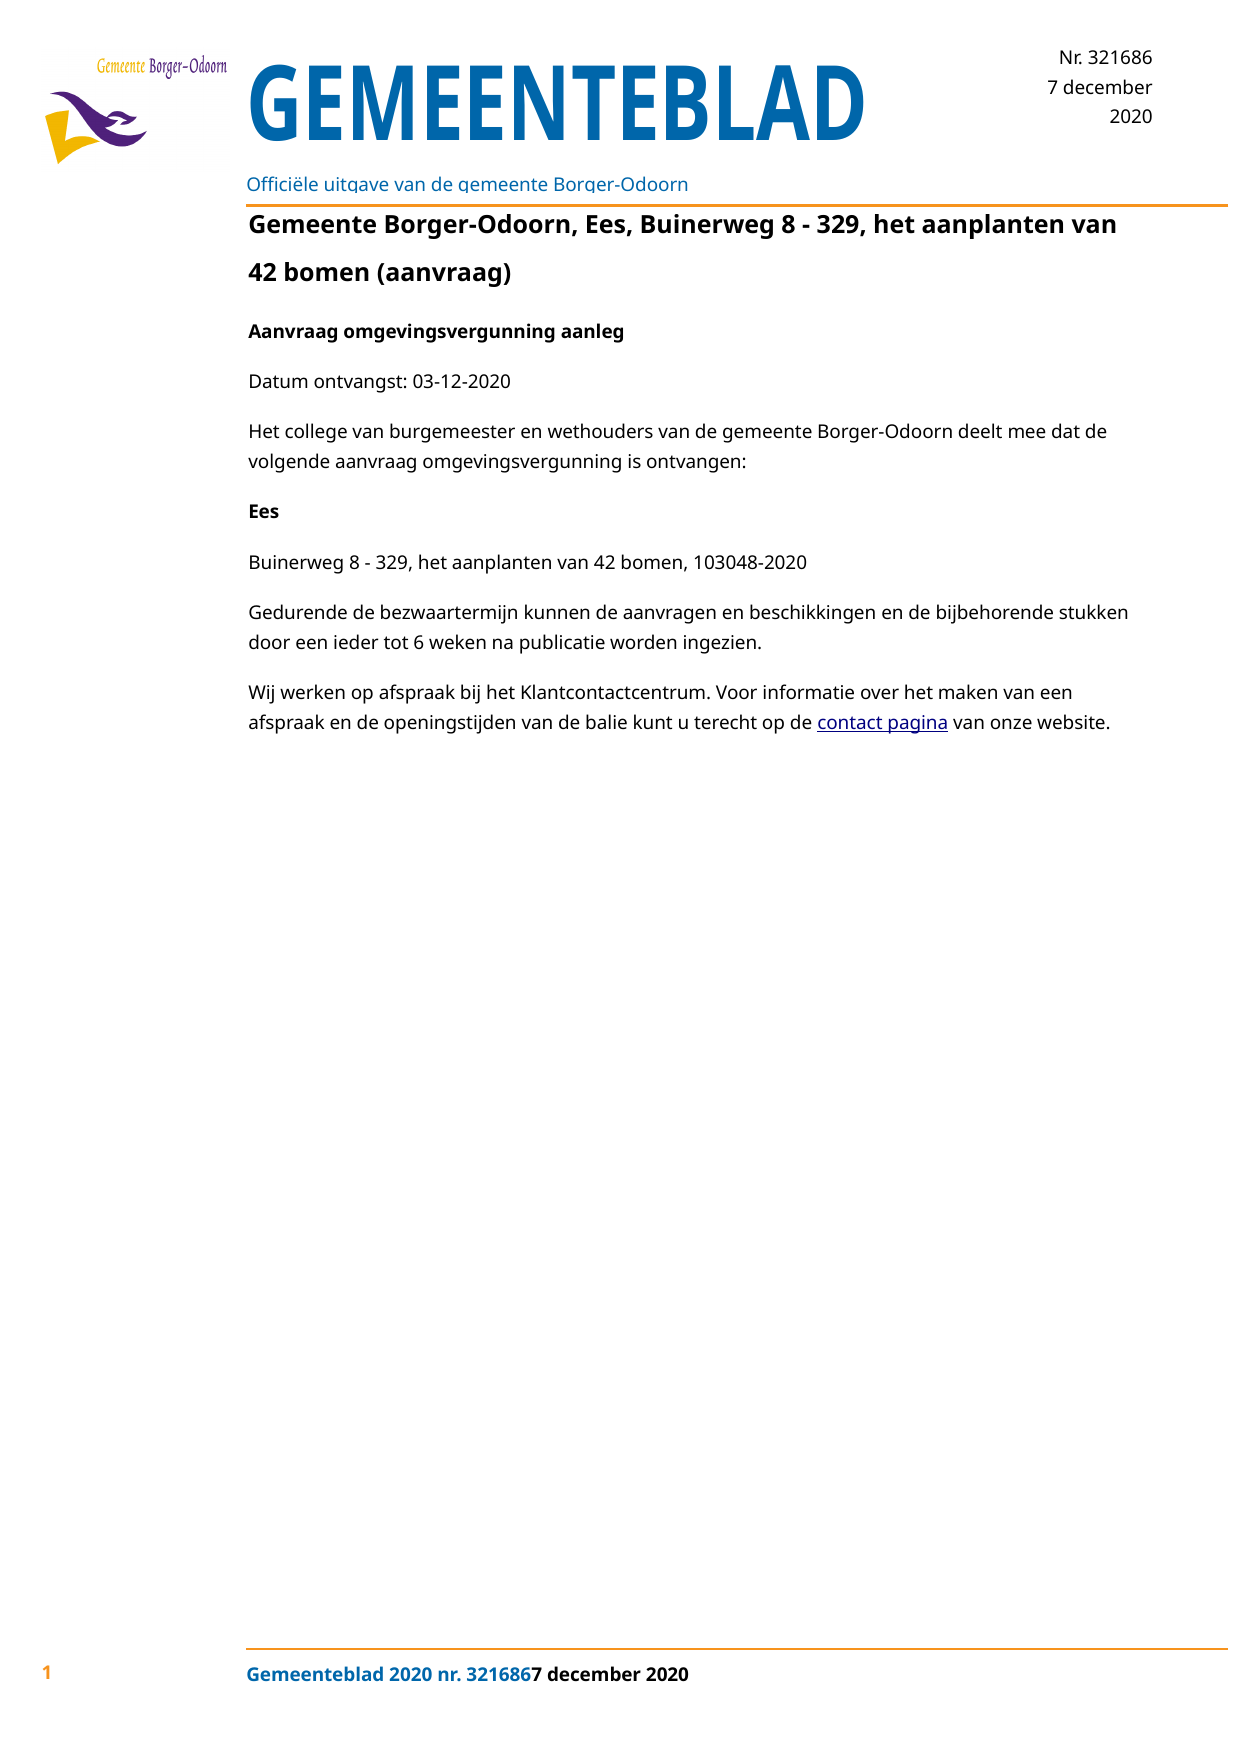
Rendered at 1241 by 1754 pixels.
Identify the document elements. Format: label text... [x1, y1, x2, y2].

text Aanvraag omgevingsvergunning aanleg [248, 318, 1152, 344]
text Ees [248, 499, 1152, 524]
text Gemeente Borger-Odoorn, Ees, Buinerweg 8 - 329, het aanplanten van 42 bomen (aanvraag) [248, 207, 1152, 288]
text Het college van burgemeester en wethouders van de gemeente Borger-Odoorn deelt mee dat de volgende aanvraag omgevingsvergunning is ontvangen: [248, 419, 1152, 474]
text Buinerweg 8 - 329, het aanplanten van 42 bomen, 103048-2020 [248, 549, 1152, 575]
text Wij werken op afspraak bij het Klantcontactcentrum. Voor informatie over het maken van een afspraak en de openingstijden van de balie kunt u terecht op de contact pagina van onze website. [248, 679, 1152, 735]
text Datum ontvangst: 03-12-2020 [248, 368, 1152, 394]
picture [41, 47, 231, 172]
text Gedurende de bezwaartermijn kunnen de aanvragen en beschikkingen en de bijbehorende stukken door een ieder tot 6 weken na publicatie worden ingezien. [248, 599, 1152, 655]
